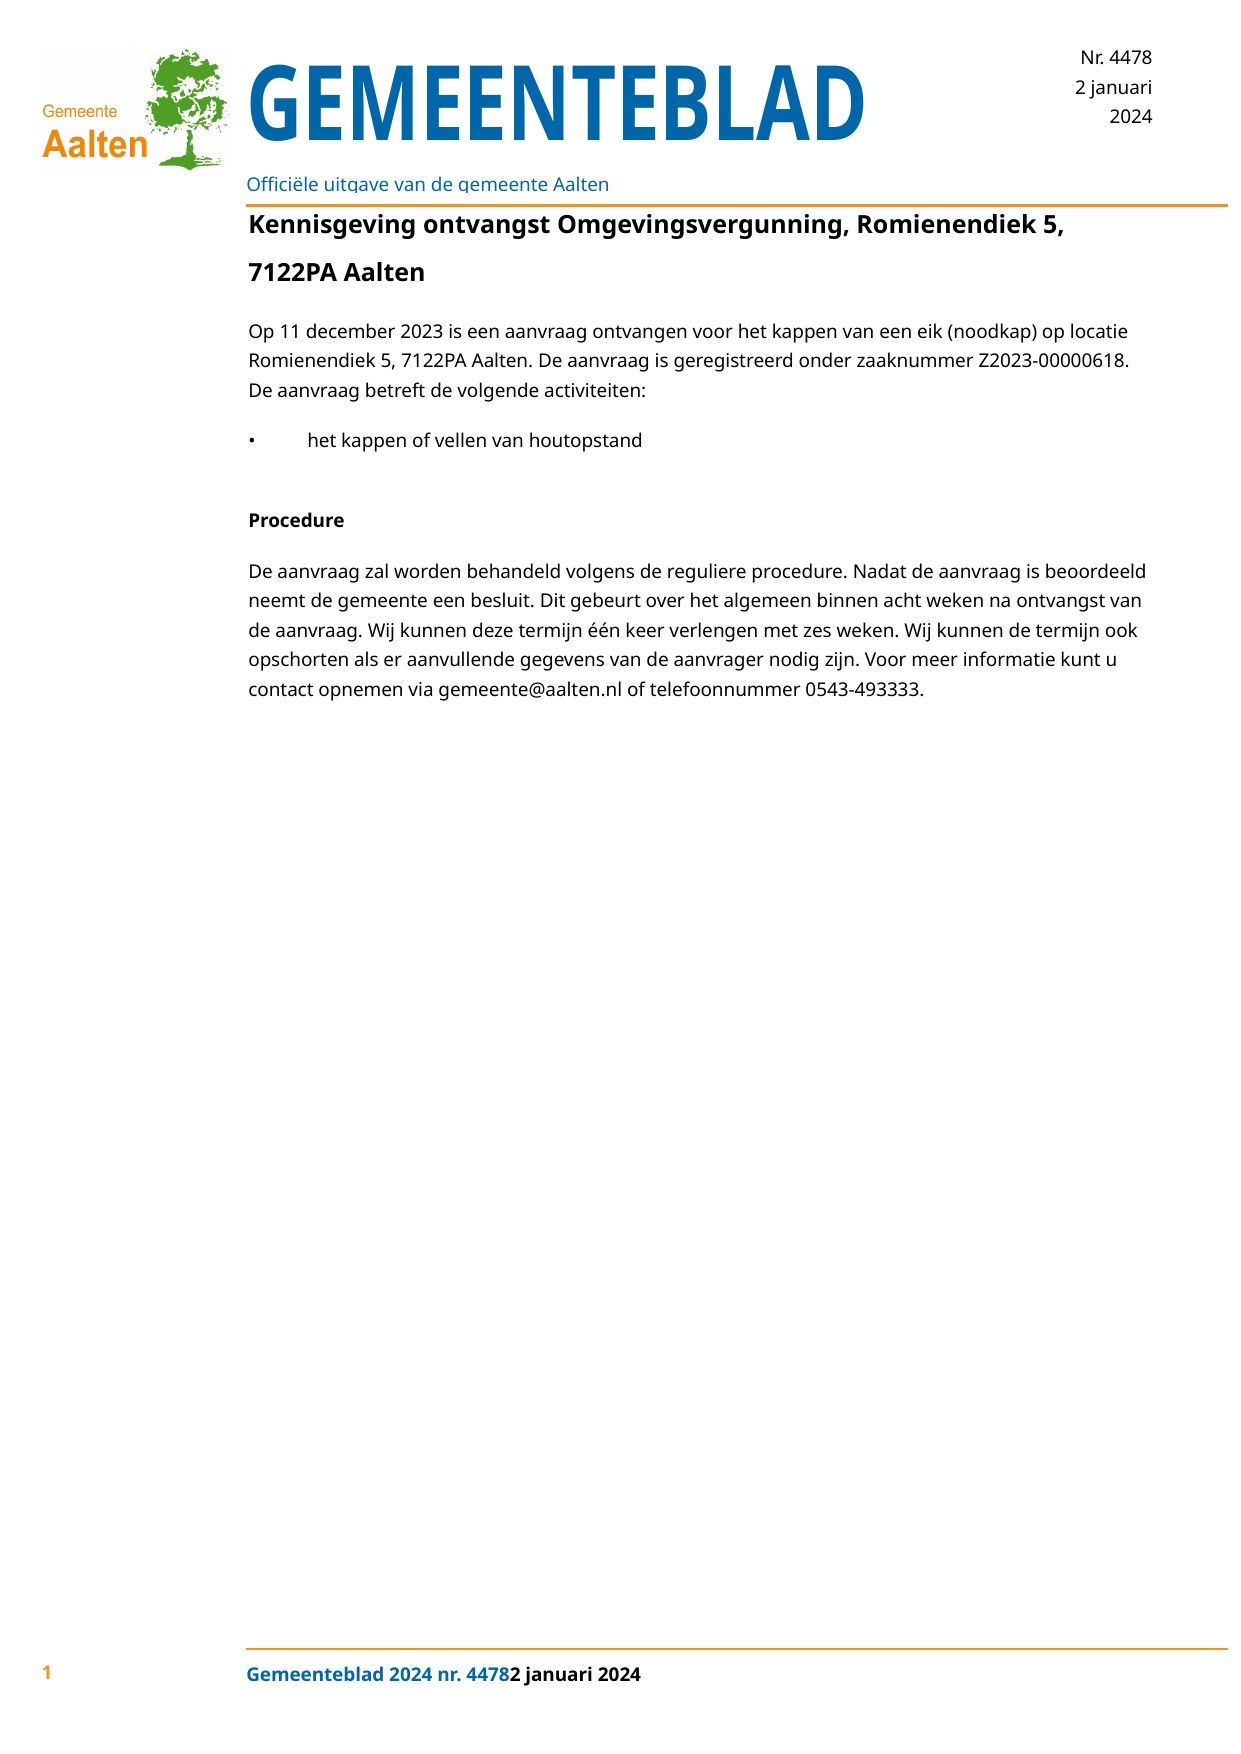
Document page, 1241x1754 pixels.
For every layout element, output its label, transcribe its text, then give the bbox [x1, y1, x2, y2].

text Op 11 december 2023 is een aanvraag ontvangen voor het kappen van een eik (noodkap) op locatie Romienendiek 5, 7122PA Aalten. De aanvraag is geregistreerd onder zaaknummer Z2023-00000618. De aanvraag betreft de volgende activiteiten: [248, 318, 1152, 403]
text Kennisgeving ontvangst Omgevingsvergunning, Romienendiek 5, 7122PA Aalten [248, 207, 1152, 288]
text De aanvraag zal worden behandeld volgens de reguliere procedure. Nadat de aanvraag is beoordeeld neemt de gemeente een besluit. Dit gebeurt over het algemeen binnen acht weken na ontvangst van de aanvraag. Wij kunnen deze termijn één keer verlengen met zes weken. Wij kunnen de termijn ook opschorten als er aanvullende gegevens van de aanvrager nodig zijn. Voor meer informatie kunt u contact opnemen via gemeente@aalten.nl of telefoonnummer 0543-493333. [248, 558, 1152, 702]
list het kappen of vellen van houtopstand [248, 427, 1152, 453]
picture [41, 47, 231, 172]
text Procedure [248, 507, 1152, 533]
